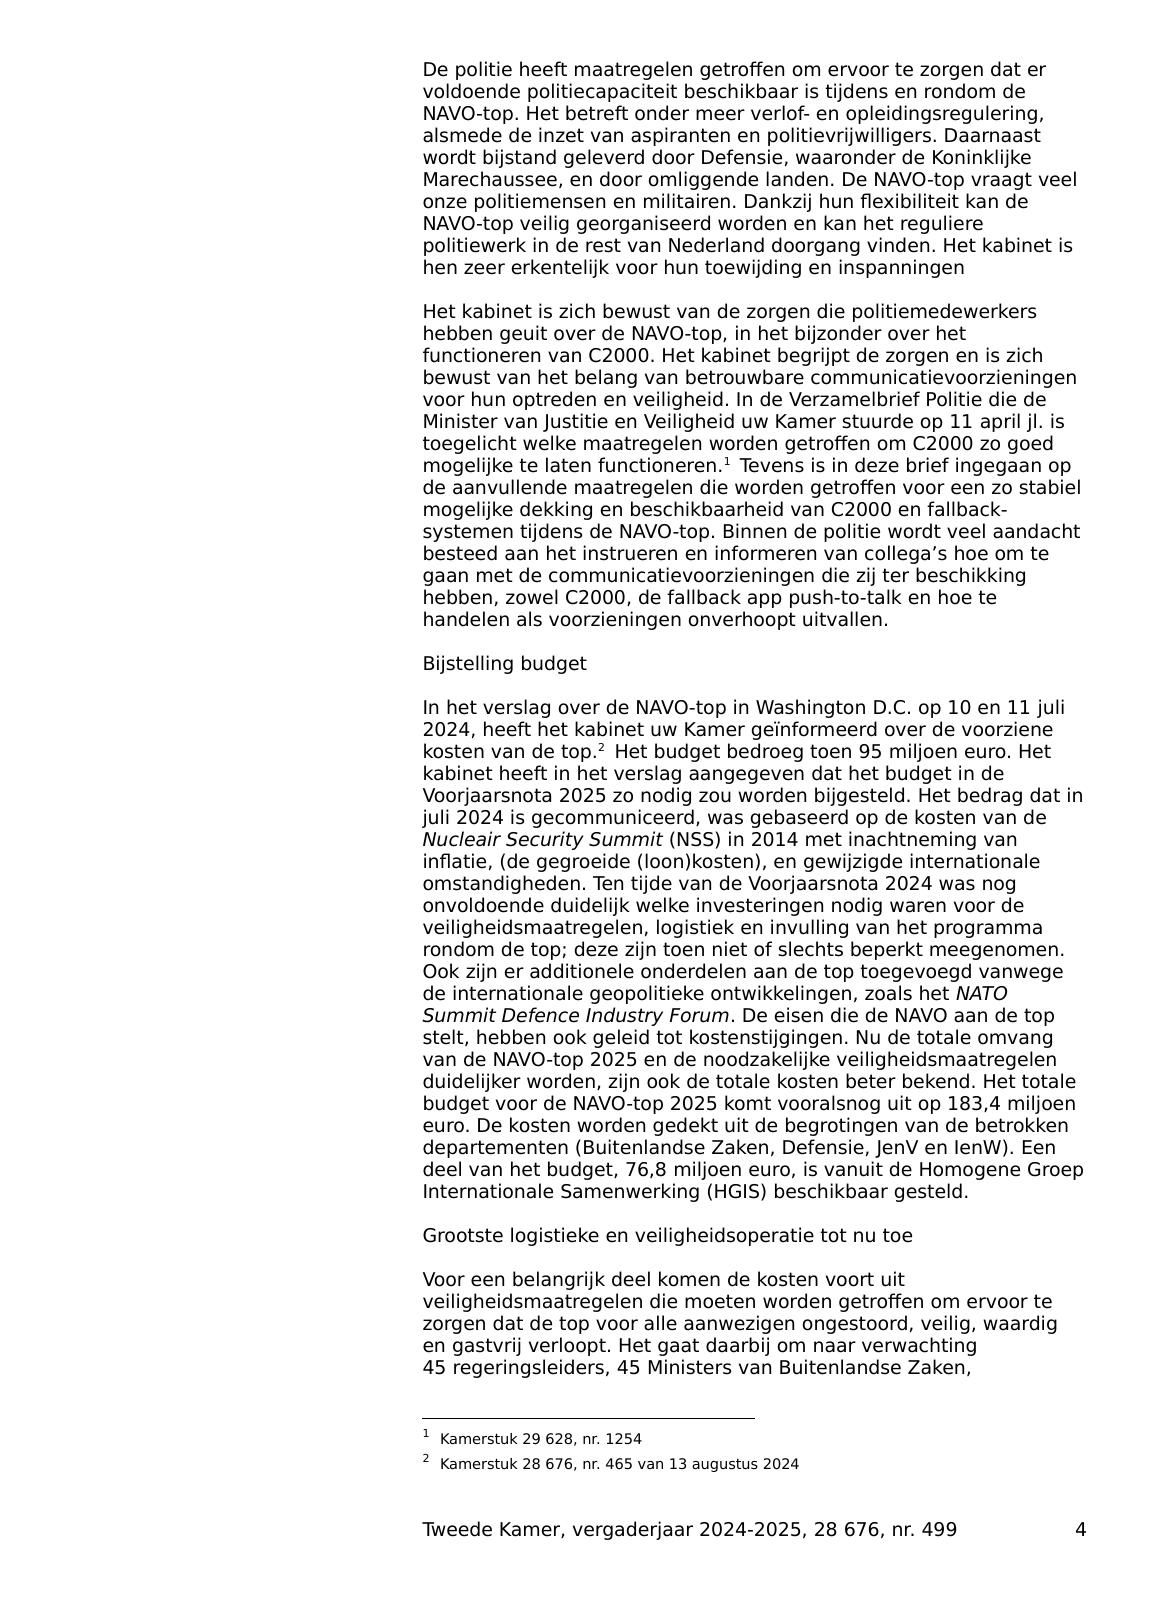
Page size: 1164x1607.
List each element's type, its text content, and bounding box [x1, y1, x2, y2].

subtitle Bijstelling budget [422, 653, 1087, 675]
text Kamerstuk 29 628, nr. 1254 [422, 1427, 1087, 1449]
text Kamerstuk 28 676, nr. 465 van 13 augustus 2024 [422, 1452, 1087, 1474]
text Het kabinet is zich bewust van de zorgen die politiemedewerkers hebben geuit over de NAVO-top, in het bijzonder over het functioneren van C2000. Het kabinet begrijpt de zorgen en is zich bewust van het belang van betrouwbare communicatievoorzieningen voor hun optreden en veiligheid. In de Verzamelbrief Politie die de Minister van Justitie en Veiligheid uw Kamer stuurde op 11 april jl. is toegelicht welke maatregelen worden getroffen om C2000 zo goed mogelijke te laten functioneren. Tevens is in deze brief ingegaan op de aanvullende maatregelen die worden getroffen voor een zo stabiel mogelijke dekking en beschikbaarheid van C2000 en fallback-systemen tijdens de NAVO-top. Binnen de politie wordt veel aandacht besteed aan het instrueren en informeren van collega’s hoe om te gaan met de communicatievoorzieningen die zij ter beschikking hebben, zowel C2000, de fallback app push-to-talk en hoe te handelen als voorzieningen onverhoopt uitvallen. [422, 301, 1087, 631]
text In het verslag over de NAVO-top in Washington D.C. op 10 en 11 juli 2024, heeft het kabinet uw Kamer geïnformeerd over de voorziene kosten van de top. Het budget bedroeg toen 95 miljoen euro. Het kabinet heeft in het verslag aangegeven dat het budget in de Voorjaarsnota 2025 zo nodig zou worden bijgesteld. Het bedrag dat in juli 2024 is gecommuniceerd, was gebaseerd op de kosten van de Nucleair Security Summit (NSS) in 2014 met inachtneming van inflatie, (de gegroeide (loon)kosten), en gewijzigde internationale omstandigheden. Ten tijde van de Voorjaarsnota 2024 was nog onvoldoende duidelijk welke investeringen nodig waren voor de veiligheidsmaatregelen, logistiek en invulling van het programma rondom de top; deze zijn toen niet of slechts beperkt meegenomen. Ook zijn er additionele onderdelen aan de top toegevoegd vanwege de internationale geopolitieke ontwikkelingen, zoals het NATO Summit Defence Industry Forum. De eisen die de NAVO aan de top stelt, hebben ook geleid tot kostenstijgingen. Nu de totale omvang van de NAVO-top 2025 en de noodzakelijke veiligheidsmaatregelen duidelijker worden, zijn ook de totale kosten beter bekend. Het totale budget voor de NAVO-top 2025 komt vooralsnog uit op 183,4 miljoen euro. De kosten worden gedekt uit de begrotingen van de betrokken departementen (Buitenlandse Zaken, Defensie, JenV en IenW). Een deel van het budget, 76,8 miljoen euro, is vanuit de Homogene Groep Internationale Samenwerking (HGIS) beschikbaar gesteld. [422, 697, 1087, 1203]
subtitle Grootste logistieke en veiligheidsoperatie tot nu toe [422, 1225, 1087, 1247]
text Voor een belangrijk deel komen de kosten voort uit veiligheidsmaatregelen die moeten worden getroffen om ervoor te zorgen dat de top voor alle aanwezigen ongestoord, veilig, waardig en gastvrij verloopt. Het gaat daarbij om naar verwachting 45 regeringsleiders, 45 Ministers van Buitenlandse Zaken, [422, 1269, 1087, 1379]
text De politie heeft maatregelen getroffen om ervoor te zorgen dat er voldoende politiecapaciteit beschikbaar is tijdens en rondom de NAVO-top. Het betreft onder meer verlof- en opleidingsregulering, alsmede de inzet van aspiranten en politievrijwilligers. Daarnaast wordt bijstand geleverd door Defensie, waaronder de Koninklijke Marechaussee, en door omliggende landen. De NAVO-top vraagt veel onze politiemensen en militairen. Dankzij hun flexibiliteit kan de NAVO-top veilig georganiseerd worden en kan het reguliere politiewerk in de rest van Nederland doorgang vinden. Het kabinet is hen zeer erkentelijk voor hun toewijding en inspanningen [422, 59, 1087, 279]
